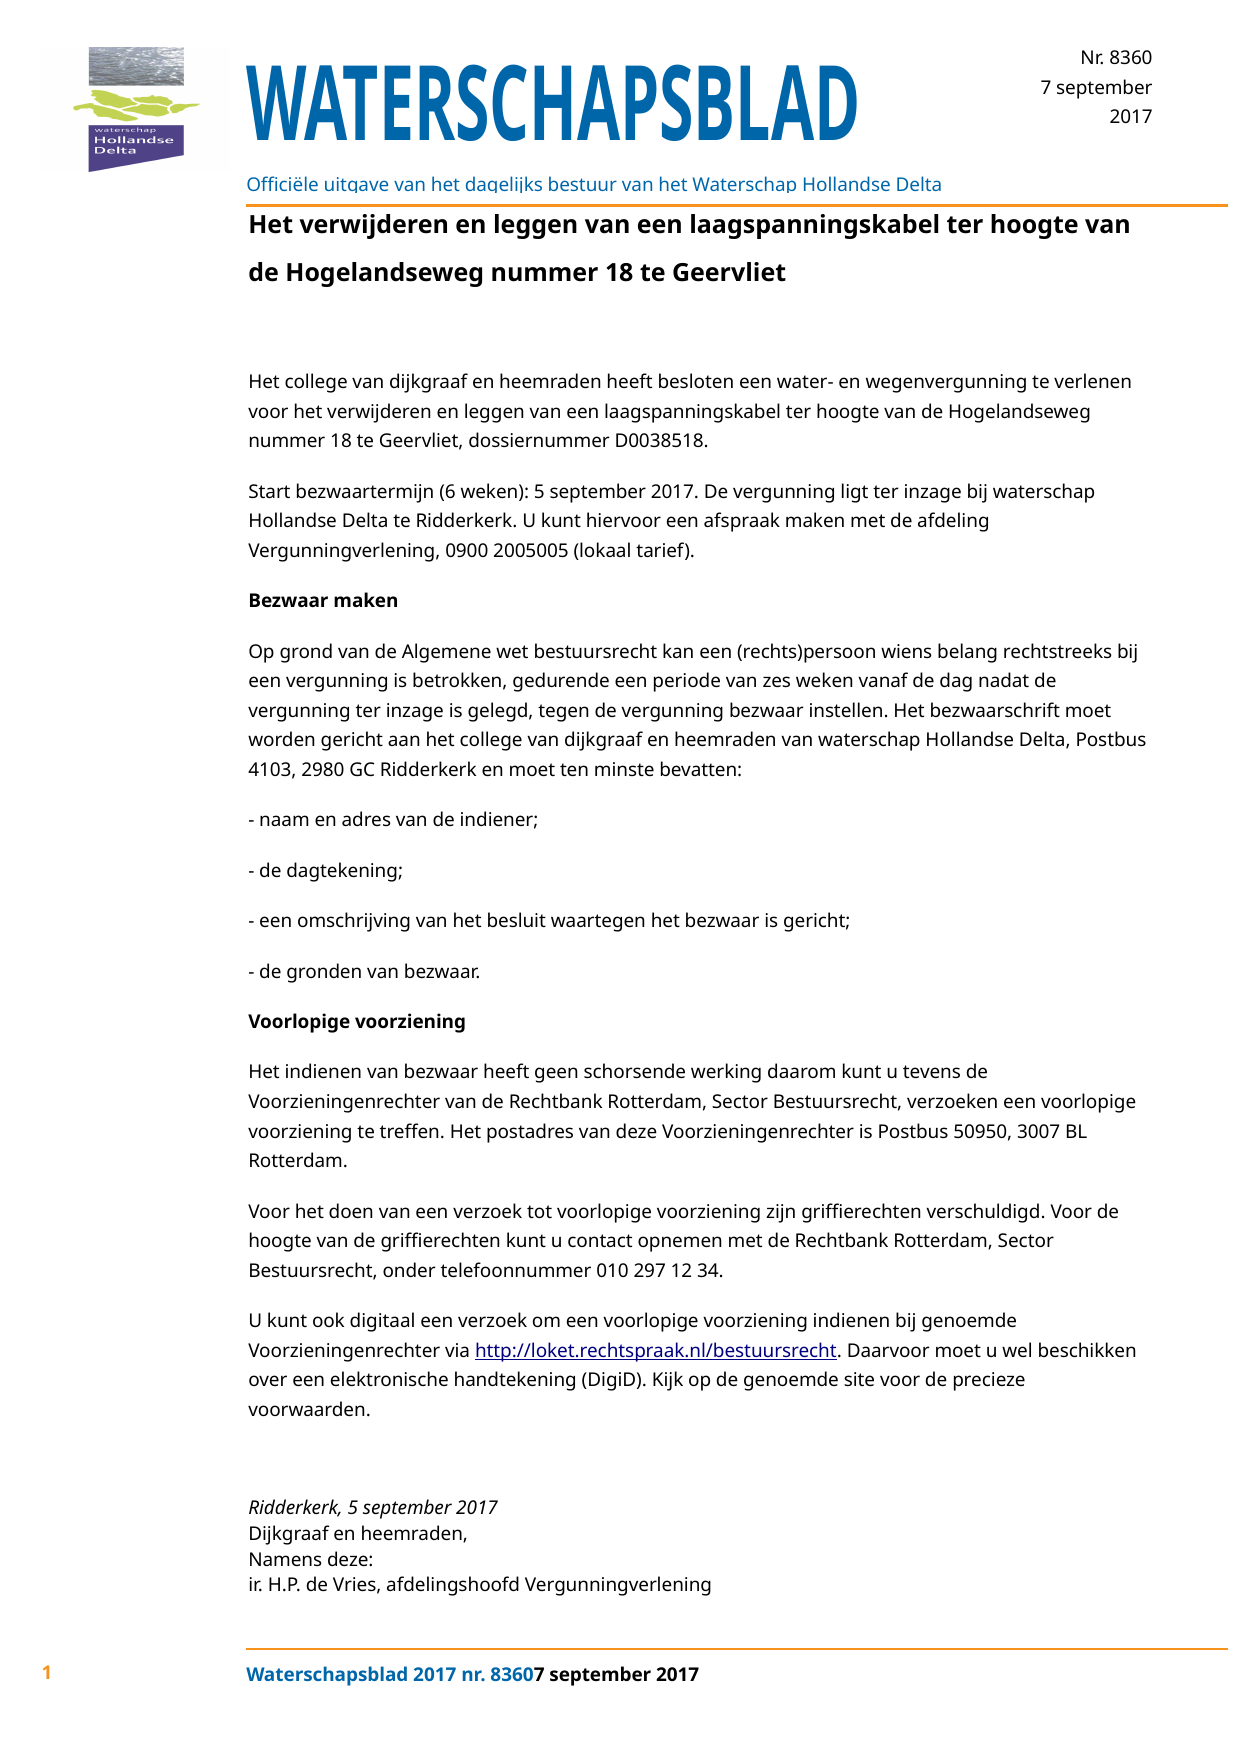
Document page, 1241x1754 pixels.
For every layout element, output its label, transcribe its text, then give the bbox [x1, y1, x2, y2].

text - de gronden van bezwaar. [248, 958, 1152, 984]
text Bezwaar maken [248, 587, 1152, 613]
text Start bezwaartermijn (6 weken): 5 september 2017. De vergunning ligt ter inzage bij waterschap Hollandse Delta te Ridderkerk. U kunt hiervoor een afspraak maken met de afdeling Vergunningverlening, 0900 2005005 (lokaal tarief). [248, 478, 1152, 563]
text ir. H.P. de Vries, afdelingshoofd Vergunningverlening [248, 1572, 1152, 1597]
text Het college van dijkgraaf en heemraden heeft besloten een water- en wegenvergunning te verlenen voor het verwijderen en leggen van een laagspanningskabel ter hoogte van de Hogelandseweg nummer 18 te Geervliet, dossiernummer D0038518. [248, 368, 1152, 453]
text - een omschrijving van het besluit waartegen het bezwaar is gericht; [248, 907, 1152, 933]
picture [41, 47, 231, 172]
text Ridderkerk, 5 september 2017 [248, 1494, 1152, 1520]
text - de dagtekening; [248, 857, 1152, 883]
text Namens deze: [248, 1546, 1152, 1572]
text Op grond van de Algemene wet bestuursrecht kan een (rechts)persoon wiens belang rechtstreeks bij een vergunning is betrokken, gedurende een periode van zes weken vanaf de dag nadat de vergunning ter inzage is gelegd, tegen de vergunning bezwaar instellen. Het bezwaarschrift moet worden gericht aan het college van dijkgraaf en heemraden van waterschap Hollandse Delta, Postbus 4103, 2980 GC Ridderkerk en moet ten minste bevatten: [248, 638, 1152, 782]
text Het indienen van bezwaar heeft geen schorsende werking daarom kunt u tevens de Voorzieningenrechter van de Rechtbank Rotterdam, Sector Bestuursrecht, verzoeken een voorlopige voorziening te treffen. Het postadres van deze Voorzieningenrechter is Postbus 50950, 3007 BL Rotterdam. [248, 1059, 1152, 1173]
text - naam en adres van de indiener; [248, 807, 1152, 832]
text Voor het doen van een verzoek tot voorlopige voorziening zijn griffierechten verschuldigd. Voor de hoogte van de griffierechten kunt u contact opnemen met de Rechtbank Rotterdam, Sector Bestuursrecht, onder telefoonnummer 010 297 12 34. [248, 1198, 1152, 1283]
text Dijkgraaf en heemraden, [248, 1520, 1152, 1546]
text Het verwijderen en leggen van een laagspanningskabel ter hoogte van de Hogelandseweg nummer 18 te Geervliet [248, 207, 1152, 288]
text Voorlopige voorziening [248, 1008, 1152, 1034]
text U kunt ook digitaal een verzoek om een voorlopige voorziening indienen bij genoemde Voorzieningenrechter via http://loket.rechtspraak.nl/bestuursrecht. Daarvoor moet u wel beschikken over een elektronische handtekening (DigiD). Kijk op de genoemde site voor de precieze voorwaarden. [248, 1307, 1152, 1422]
